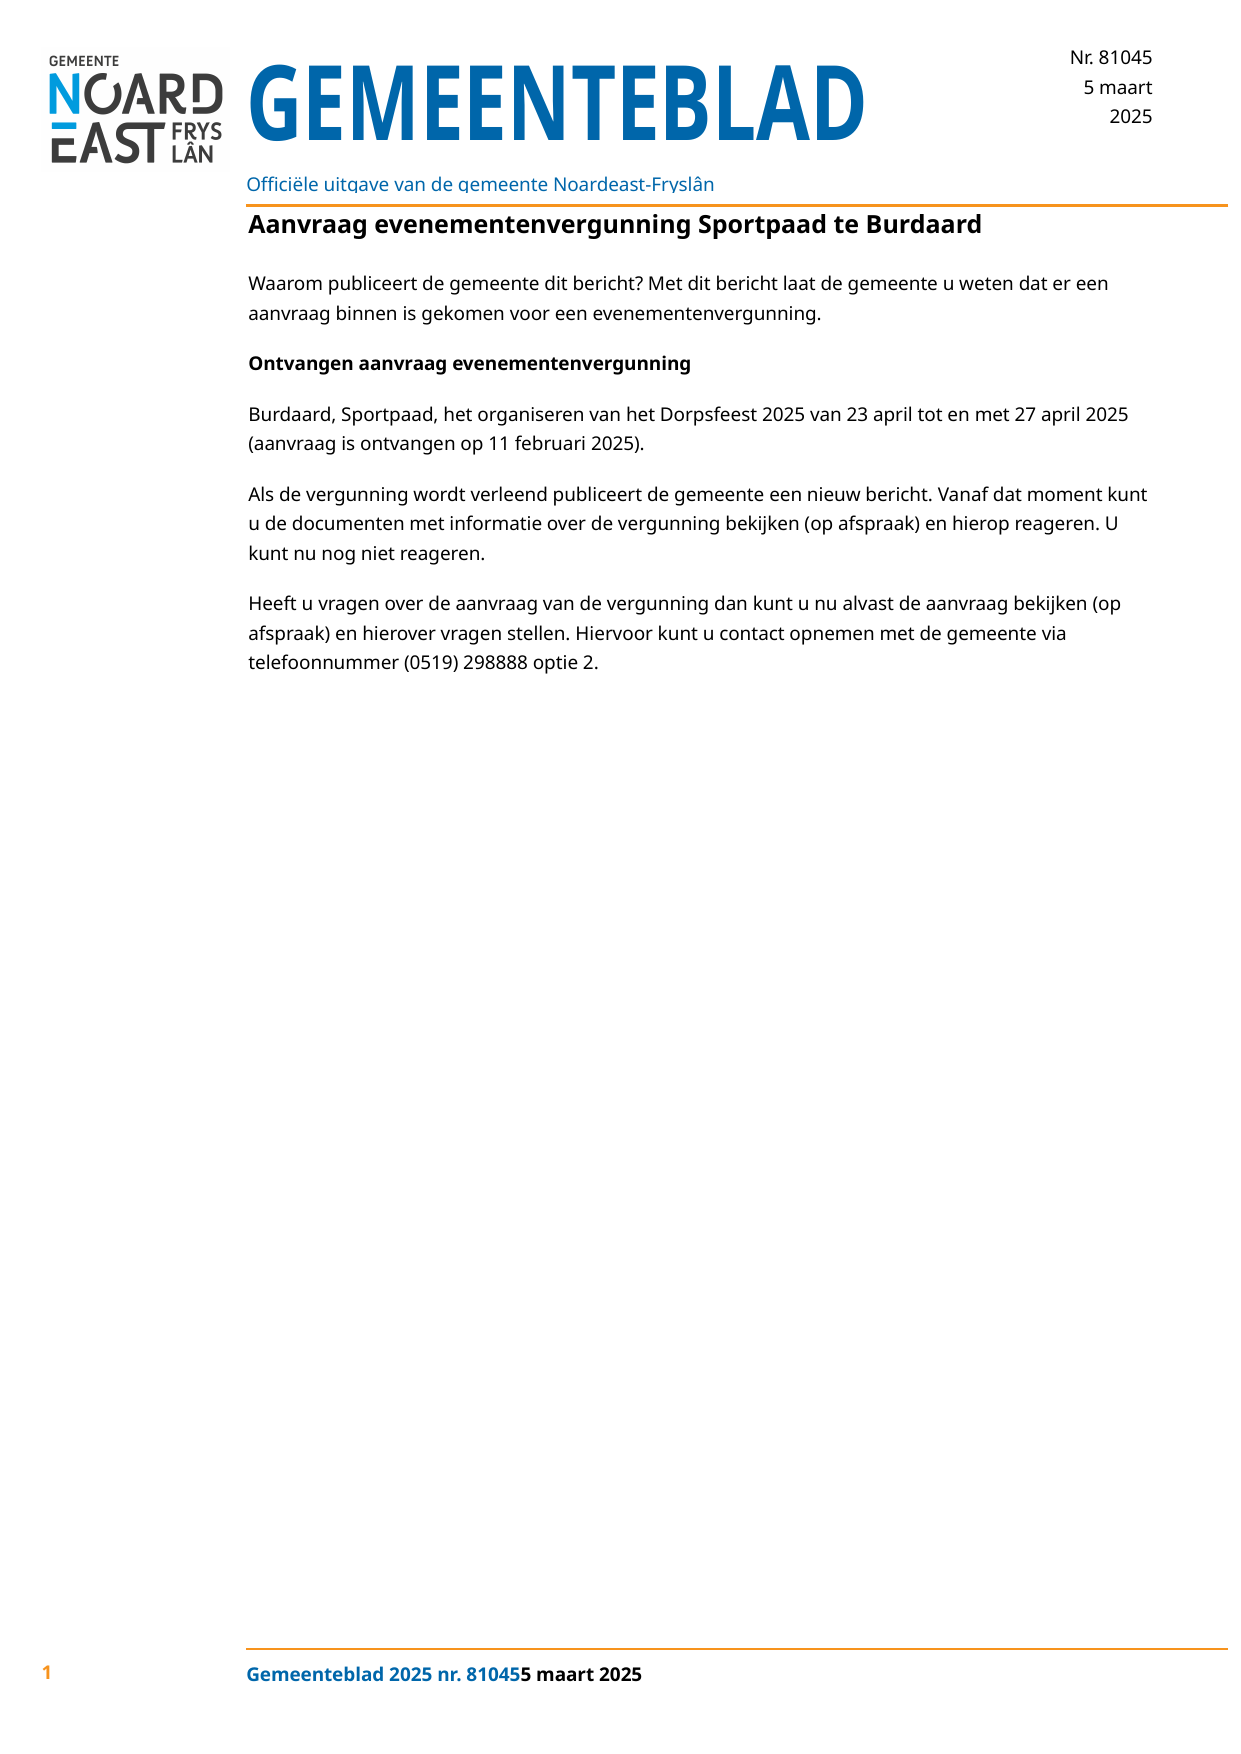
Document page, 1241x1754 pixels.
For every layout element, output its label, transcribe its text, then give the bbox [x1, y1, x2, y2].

picture [41, 47, 231, 172]
text Waarom publiceert de gemeente dit bericht? Met dit bericht laat de gemeente u weten dat er een aanvraag binnen is gekomen voor een evenementenvergunning. [248, 270, 1152, 326]
text Als de vergunning wordt verleend publiceert de gemeente een nieuw bericht. Vanaf dat moment kunt u de documenten met informatie over de vergunning bekijken (op afspraak) en hierop reageren. U kunt nu nog niet reageren. [248, 481, 1152, 566]
text Ontvangen aanvraag evenementenvergunning [248, 350, 1152, 376]
text Heeft u vragen over de aanvraag van de vergunning dan kunt u nu alvast de aanvraag bekijken (op afspraak) en hierover vragen stellen. Hiervoor kunt u contact opnemen met de gemeente via telefoonnummer (0519) 298888 optie 2. [248, 590, 1152, 675]
text Aanvraag evenementenvergunning Sportpaad te Burdaard [248, 207, 1152, 241]
text Burdaard, Sportpaad, het organiseren van het Dorpsfeest 2025 van 23 april tot en met 27 april 2025 (aanvraag is ontvangen op 11 februari 2025). [248, 401, 1152, 456]
